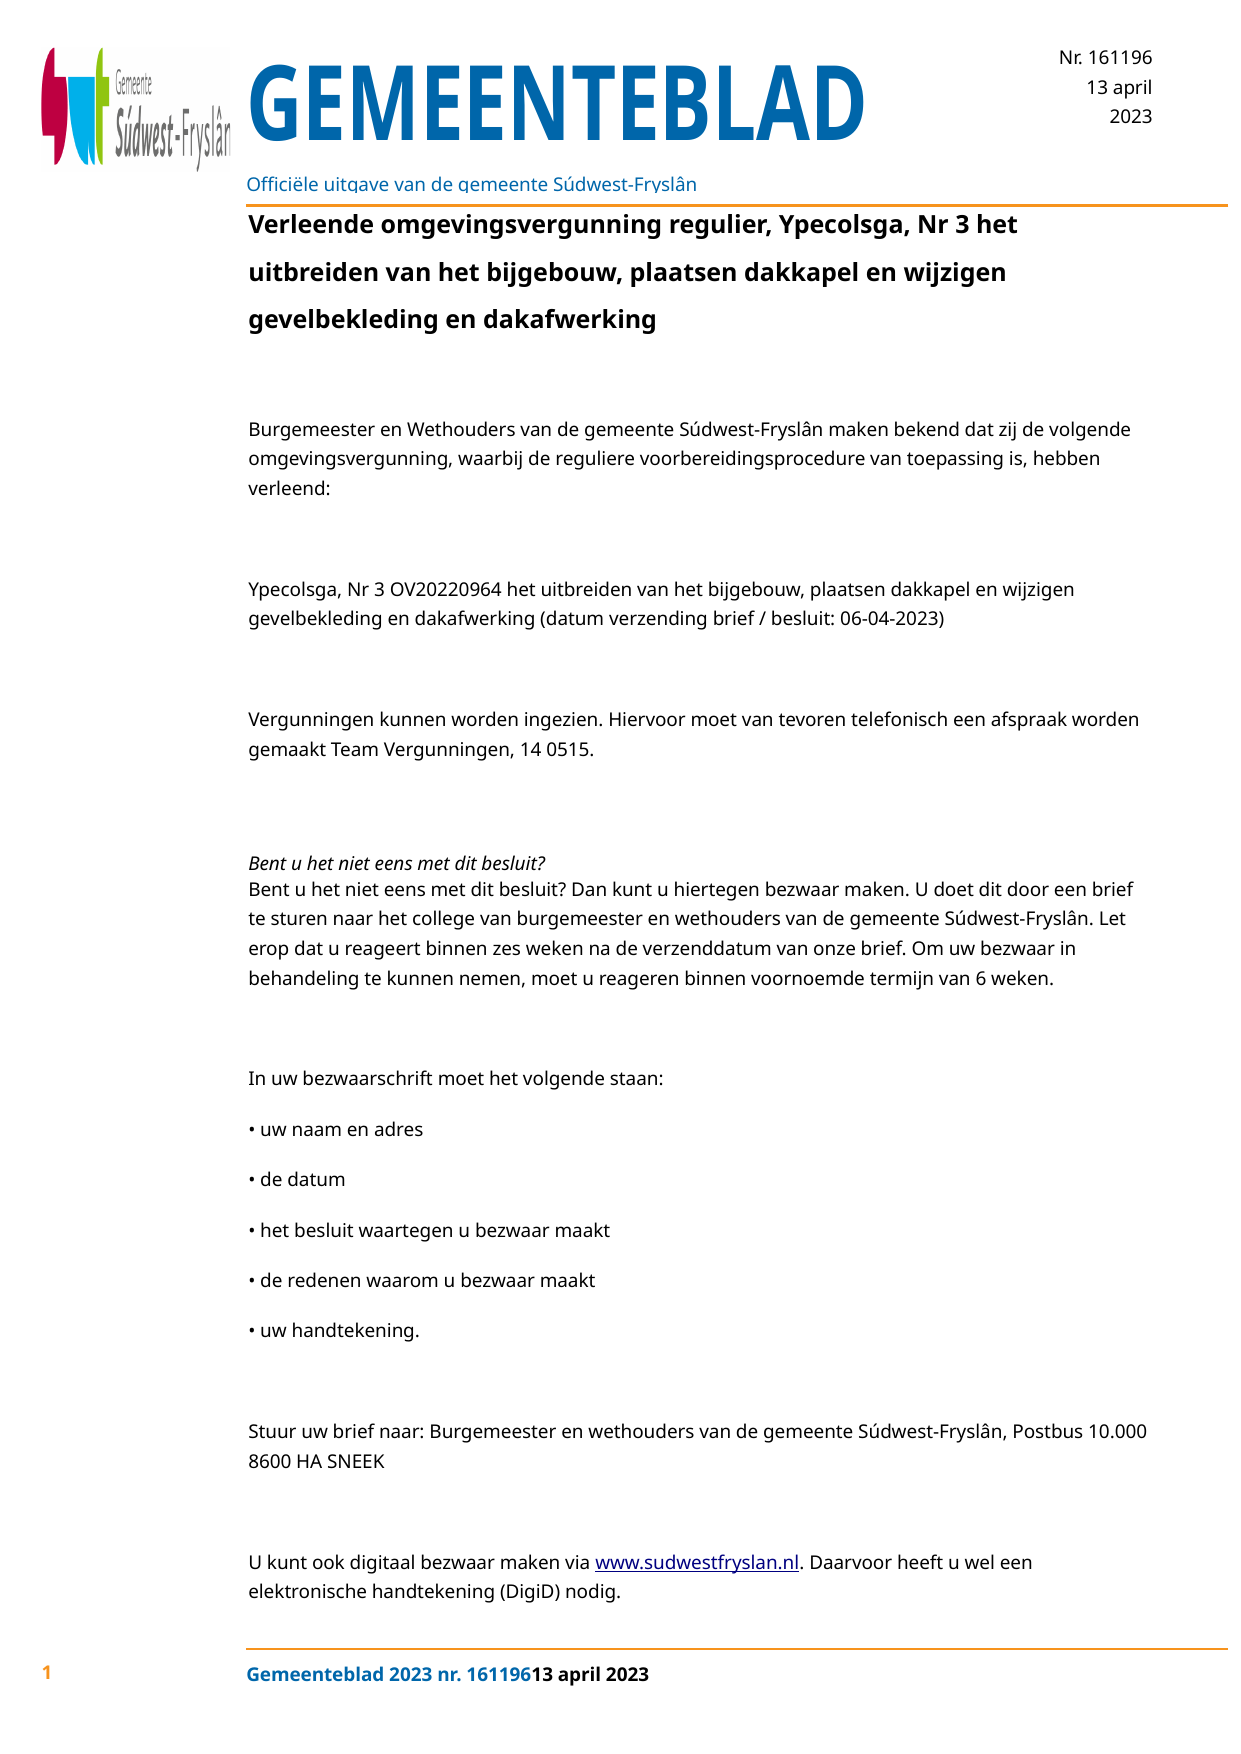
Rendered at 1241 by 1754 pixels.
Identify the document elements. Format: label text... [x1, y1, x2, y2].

text Verleende omgevingsvergunning regulier, Ypecolsga, Nr 3 het uitbreiden van het bijgebouw, plaatsen dakkapel en wijzigen gevelbekleding en dakafwerking [248, 207, 1152, 336]
text In uw bezwaarschrift moet het volgende staan: [248, 1066, 1152, 1091]
text • de datum [248, 1166, 1152, 1192]
text • de redenen waarom u bezwaar maakt [248, 1267, 1152, 1293]
text U kunt ook digitaal bezwaar maken via www.sudwestfryslan.nl. Daarvoor heeft u wel een elektronische handtekening (DigiD) nodig. [248, 1549, 1152, 1604]
text Ypecolsga, Nr 3 OV20220964 het uitbreiden van het bijgebouw, plaatsen dakkapel en wijzigen gevelbekleding en dakafwerking (datum verzending brief / besluit: 06-04-2023) [248, 576, 1152, 631]
text Vergunningen kunnen worden ingezien. Hiervoor moet van tevoren telefonisch een afspraak worden gemaakt Team Vergunningen, 14 0515. [248, 706, 1152, 762]
text • het besluit waartegen u bezwaar maakt [248, 1217, 1152, 1243]
text • uw naam en adres [248, 1116, 1152, 1142]
text Bent u het niet eens met dit besluit? Dan kunt u hiertegen bezwaar maken. U doet dit door een brief te sturen naar het college van burgemeester en wethouders van de gemeente Súdwest-Fryslân. Let erop dat u reageert binnen zes weken na de verzenddatum van onze brief. Om uw bezwaar in behandeling te kunnen nemen, moet u reageren binnen voornoemde termijn van 6 weken. [248, 876, 1152, 991]
text Bent u het niet eens met dit besluit? [248, 850, 1152, 876]
picture [41, 47, 231, 172]
text Burgemeester en Wethouders van de gemeente Súdwest-Fryslân maken bekend dat zij de volgende omgevingsvergunning, waarbij de reguliere voorbereidingsprocedure van toepassing is, hebben verleend: [248, 416, 1152, 501]
text • uw handtekening. [248, 1318, 1152, 1343]
text Stuur uw brief naar: Burgemeester en wethouders van de gemeente Súdwest-Fryslân, Postbus 10.000 8600 HA SNEEK [248, 1418, 1152, 1474]
